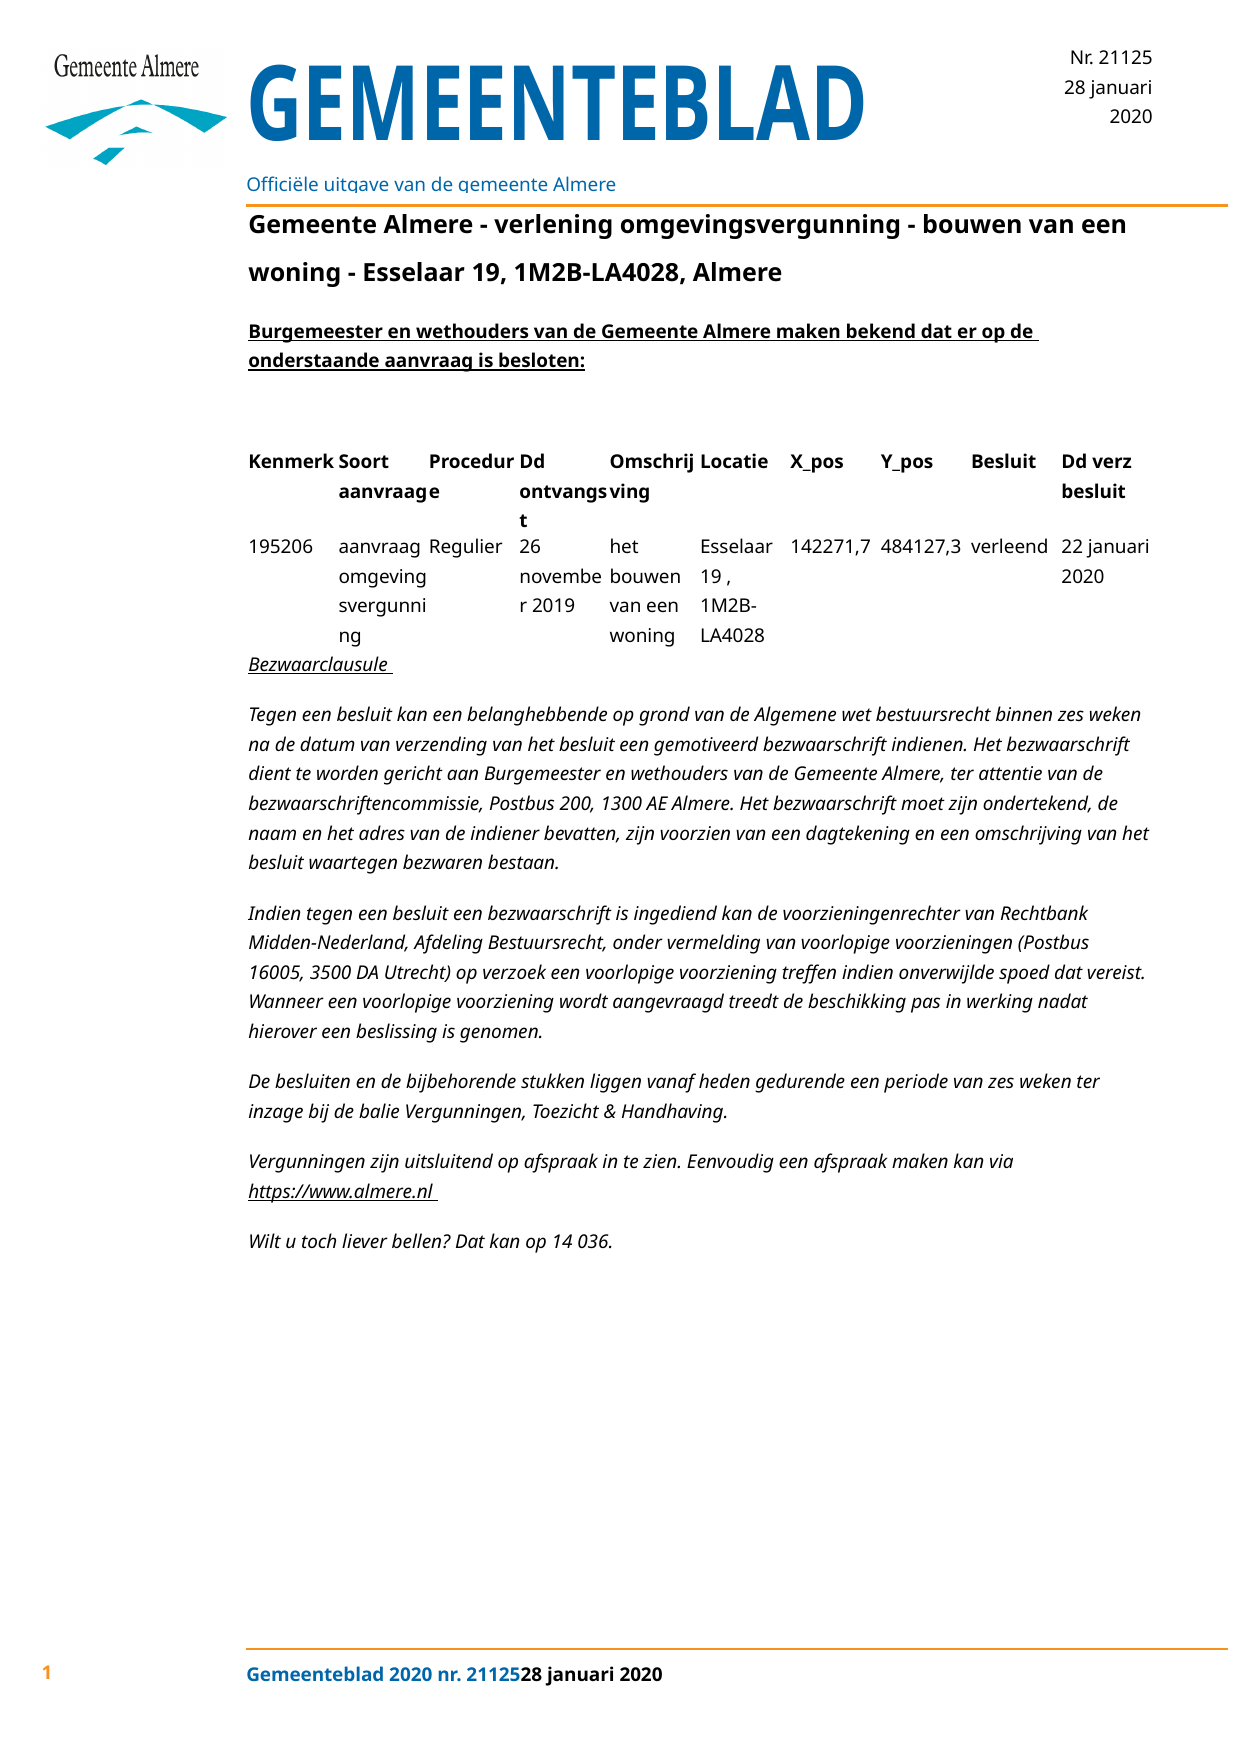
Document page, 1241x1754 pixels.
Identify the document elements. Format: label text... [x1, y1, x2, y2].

table_header Soort aanvraag [338, 449, 429, 533]
table_cell aanvraag omgevingsvergunning [338, 533, 429, 648]
table_cell het bouwen van een woning [609, 533, 700, 648]
text De besluiten en de bijbehorende stukken liggen vanaf heden gedurende een periode van zes weken ter inzage bij de balie Vergunningen, Toezicht & Handhaving. [248, 1068, 1152, 1124]
text Vergunningen zijn uitsluitend op afspraak in te zien. Eenvoudig een afspraak maken kan via https://www.almere.nl [248, 1148, 1152, 1204]
text Gemeente Almere - verlening omgevingsvergunning - bouwen van een woning - Esselaar 19, 1M2B-LA4028, Almere [248, 207, 1152, 288]
table_cell 142271,7 [790, 533, 881, 648]
table_header Kenmerk [248, 449, 338, 533]
table_header X_pos [790, 449, 881, 533]
table_header Procedure [429, 449, 519, 533]
picture [41, 47, 231, 172]
table_header Omschrijving [609, 449, 700, 533]
table_cell 22 januari 2020 [1061, 533, 1152, 648]
text Tegen een besluit kan een belanghebbende op grond van de Algemene wet bestuursrecht binnen zes weken na de datum van verzending van het besluit een gemotiveerd bezwaarschrift indienen. Het bezwaarschrift dient te worden gericht aan Burgemeester en wethouders van de Gemeente Almere, ter attentie van de bezwaarschriftencommissie, Postbus 200, 1300 AE Almere. Het bezwaarschrift moet zijn ondertekend, de naam en het adres van de indiener bevatten, zijn voorzien van een dagtekening en een omschrijving van het besluit waartegen bezwaren bestaan. [248, 701, 1152, 875]
table_header Dd verz besluit [1061, 449, 1152, 533]
table_cell 195206 [248, 533, 338, 648]
table_cell 484127,3 [881, 533, 971, 648]
text Bezwaarclausule [248, 651, 1152, 677]
text Wilt u toch liever bellen? Dat kan op 14 036. [248, 1228, 1152, 1254]
table_header Locatie [700, 449, 790, 533]
text Indien tegen een besluit een bezwaarschrift is ingediend kan de voorzieningenrechter van Rechtbank Midden-Nederland, Afdeling Bestuursrecht, onder vermelding van voorlopige voorzieningen (Postbus 16005, 3500 DA Utrecht) op verzoek een voorlopige voorziening treffen indien onverwijlde spoed dat vereist. Wanneer een voorlopige voorziening wordt aangevraagd treedt de beschikking pas in werking nadat hierover een beslissing is genomen. [248, 900, 1152, 1044]
table_header Y_pos [881, 449, 971, 533]
text Burgemeester en wethouders van de Gemeente Almere maken bekend dat er op de onderstaande aanvraag is besloten: [248, 318, 1152, 373]
table_cell Esselaar 19 , 1M2B-LA4028 [700, 533, 790, 648]
table_header Dd ontvangst [519, 449, 609, 533]
table_header Besluit [971, 449, 1061, 533]
table_cell Regulier [429, 533, 519, 648]
table_cell 26 november 2019 [519, 533, 609, 648]
table_cell verleend [971, 533, 1061, 648]
